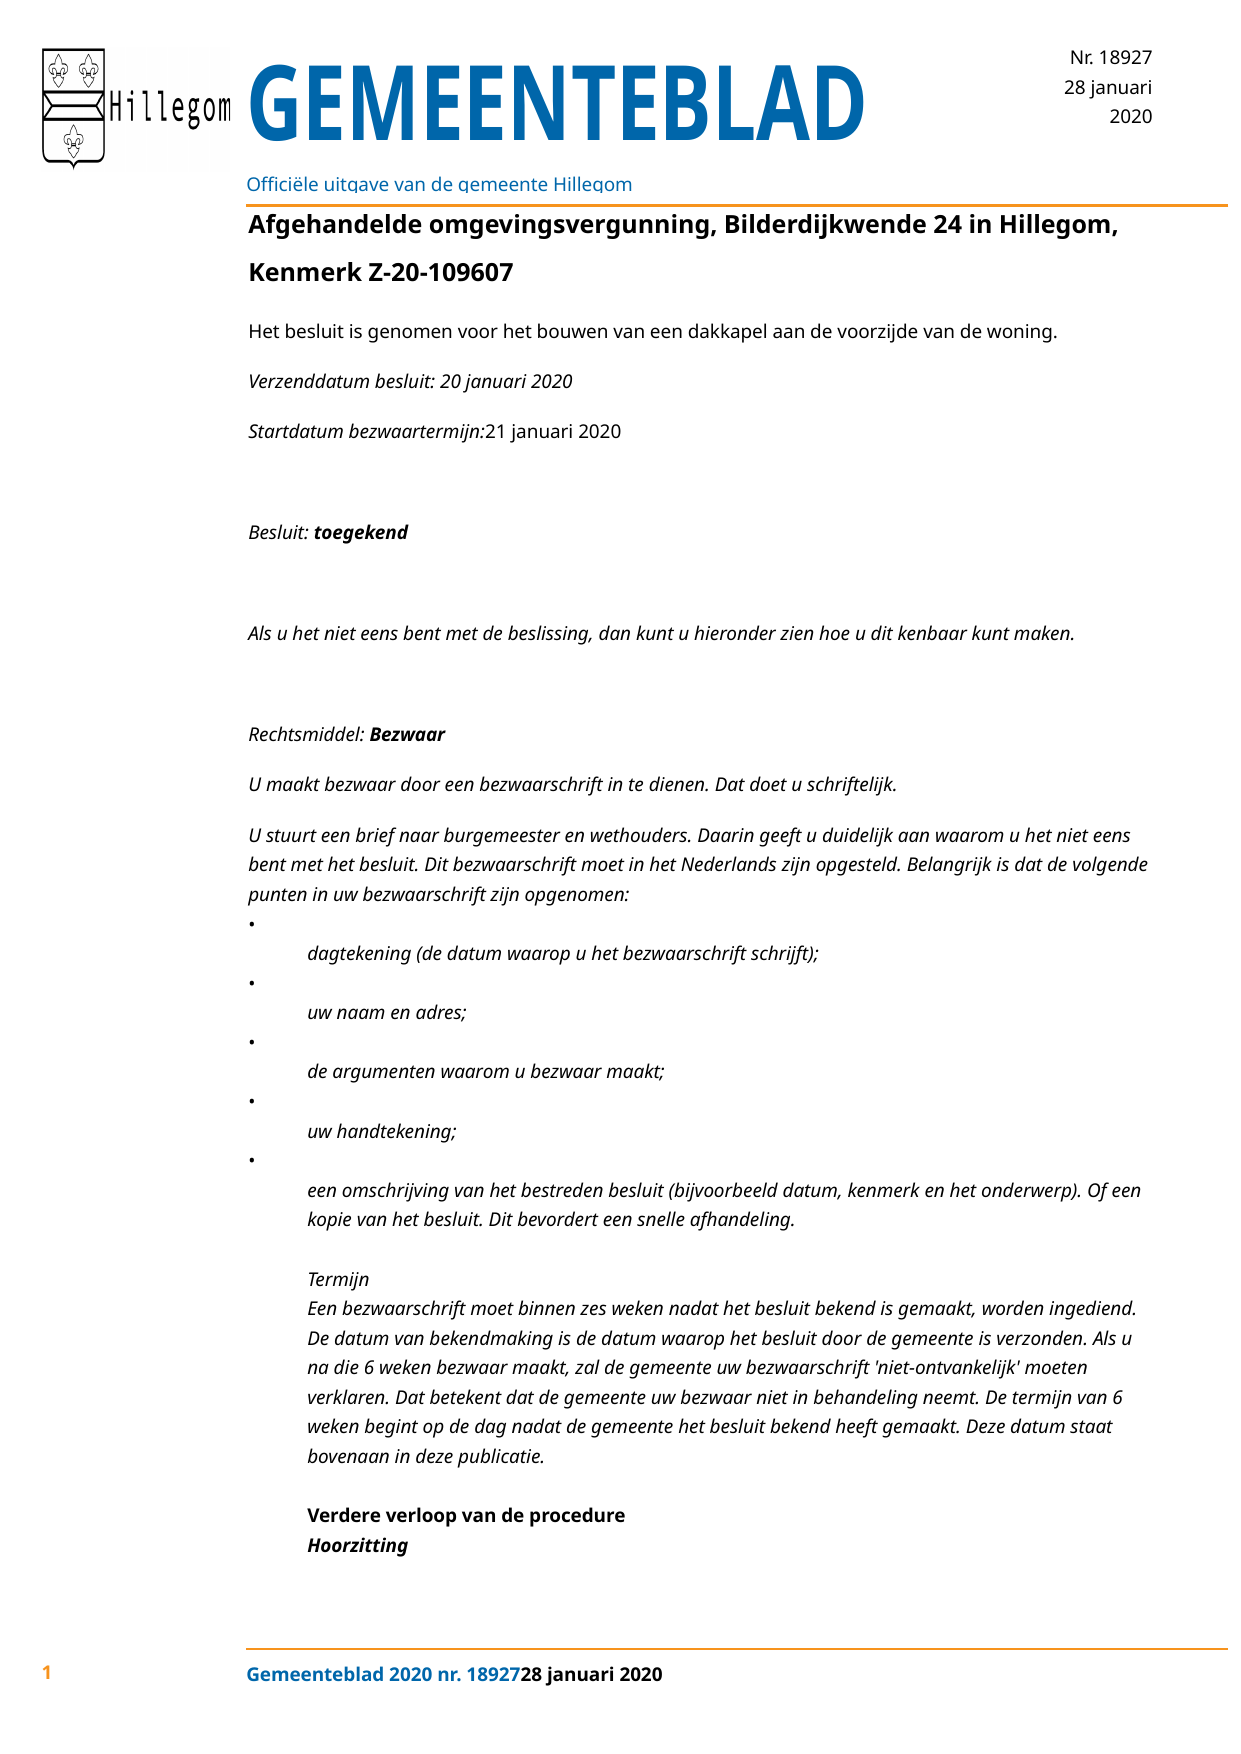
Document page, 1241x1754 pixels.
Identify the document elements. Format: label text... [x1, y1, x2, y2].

list Termijn [248, 1266, 1152, 1292]
picture [41, 47, 231, 172]
text Startdatum bezwaartermijn:21 januari 2020 [248, 419, 1152, 444]
list uw handtekening; [248, 1118, 1152, 1144]
text U stuurt een brief naar burgemeester en wethouders. Daarin geeft u duidelijk aan waarom u het niet eens bent met het besluit. Dit bezwaarschrift moet in het Nederlands zijn opgesteld. Belangrijk is dat de volgende punten in uw bezwaarschrift zijn opgenomen: [248, 822, 1152, 907]
text Afgehandelde omgevingsvergunning, Bilderdijkwende 24 in Hillegom, Kenmerk Z-20-109607 [248, 207, 1152, 288]
list uw naam en adres; [248, 999, 1152, 1025]
list Hoorzitting [248, 1532, 1152, 1558]
list Verdere verloop van de procedure [248, 1502, 1152, 1528]
text Verzenddatum besluit: 20 januari 2020 [248, 368, 1152, 394]
text Rechtsmiddel: Bezwaar [248, 721, 1152, 747]
list de argumenten waarom u bezwaar maakt; [248, 1059, 1152, 1084]
list Een bezwaarschrift moet binnen zes weken nadat het besluit bekend is gemaakt, worden ingediend. De datum van bekendmaking is de datum waarop het besluit door de gemeente is verzonden. Als u na die 6 weken bezwaar maakt, zal de gemeente uw bezwaarschrift 'niet-ontvankelijk' moeten verklaren. Dat betekent dat de gemeente uw bezwaar niet in behandeling neemt. De termijn van 6 weken begint op de dag nadat de gemeente het besluit bekend heeft gemaakt. Deze datum staat bovenaan in deze publicatie. [248, 1295, 1152, 1469]
text U maakt bezwaar door een bezwaarschrift in te dienen. Dat doet u schriftelijk. [248, 772, 1152, 797]
list een omschrijving van het bestreden besluit (bijvoorbeeld datum, kenmerk en het onderwerp). Of een kopie van het besluit. Dit bevordert een snelle afhandeling. [248, 1177, 1152, 1232]
text Het besluit is genomen voor het bouwen van een dakkapel aan de voorzijde van de woning. [248, 318, 1152, 344]
list dagtekening (de datum waarop u het bezwaarschrift schrijft); [248, 940, 1152, 966]
text Besluit: toegekend [248, 519, 1152, 545]
text Als u het niet eens bent met de beslissing, dan kunt u hieronder zien hoe u dit kenbaar kunt maken. [248, 620, 1152, 646]
